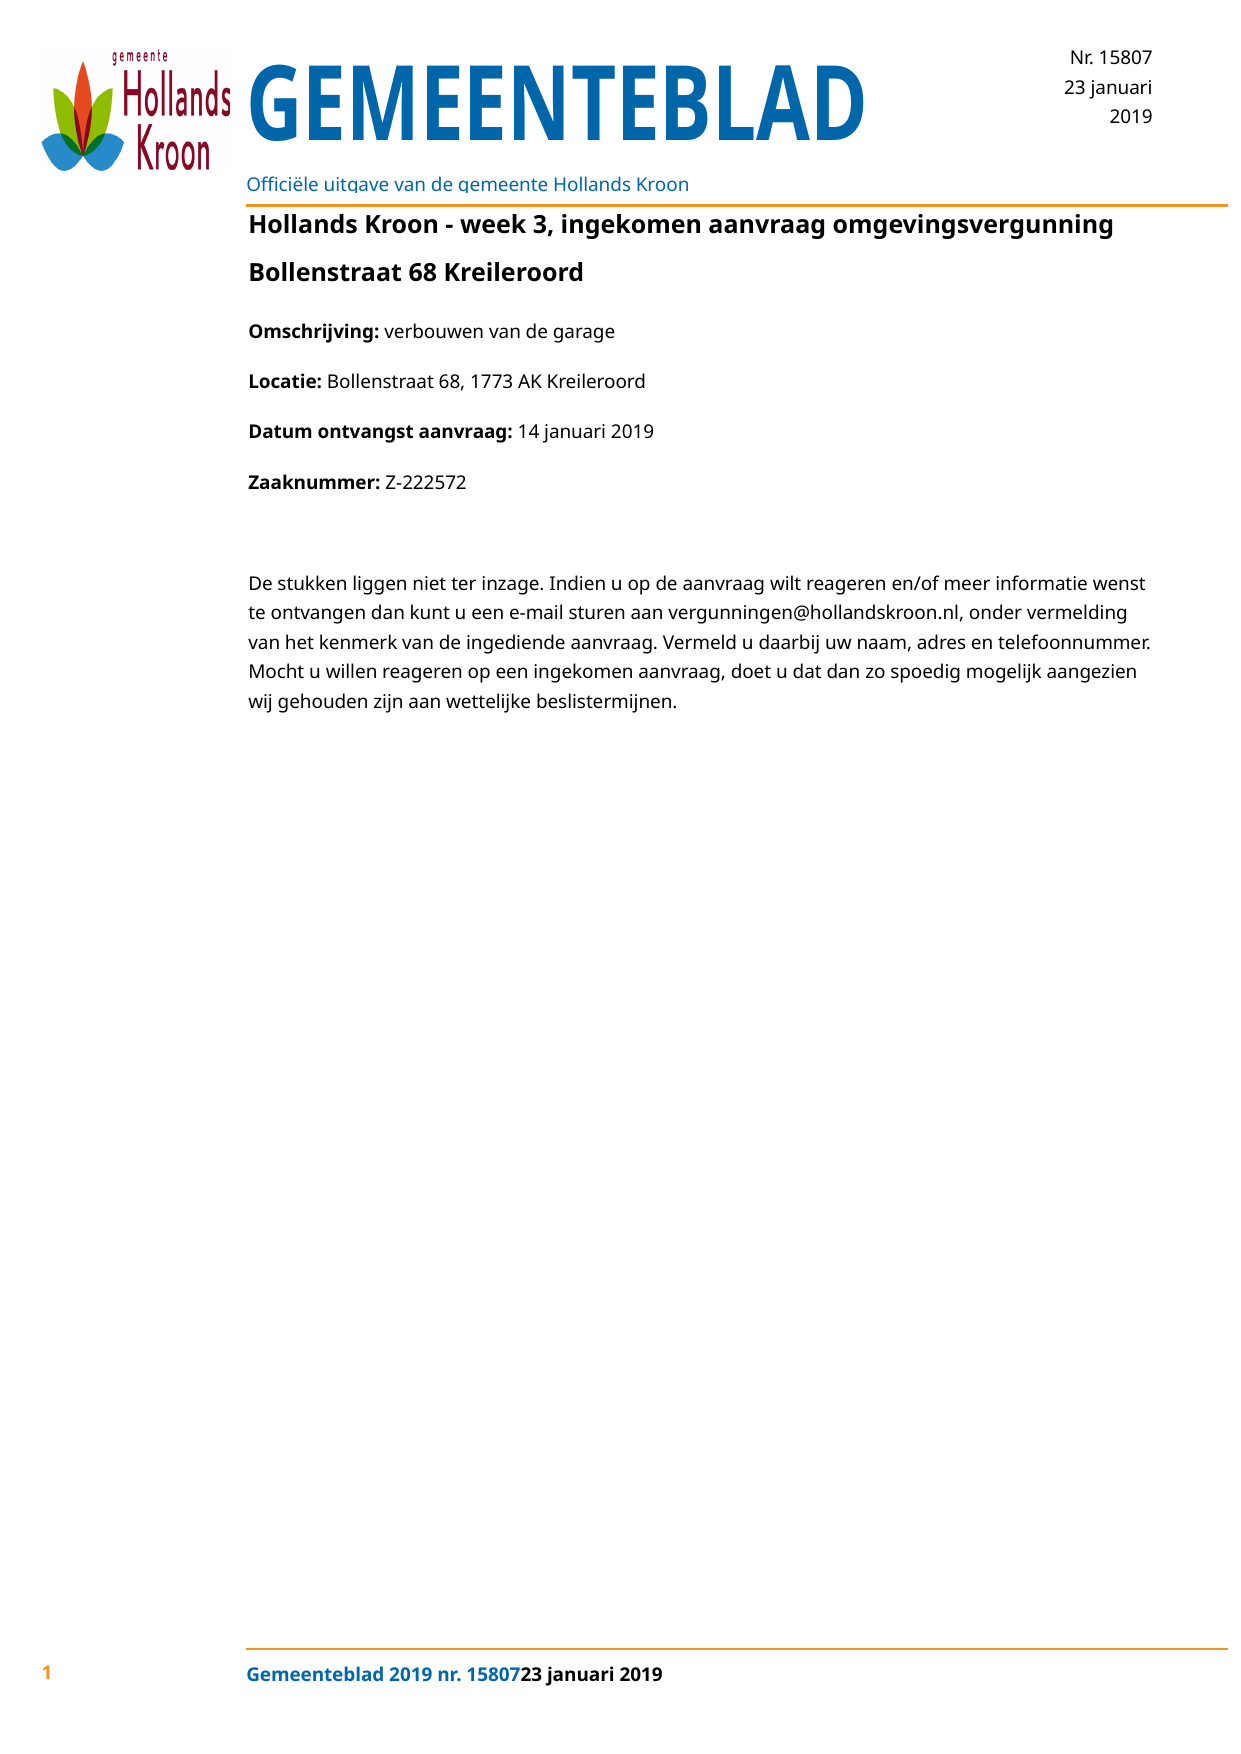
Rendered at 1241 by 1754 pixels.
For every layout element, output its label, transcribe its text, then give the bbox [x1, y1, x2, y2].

text Locatie: Bollenstraat 68, 1773 AK Kreileroord [248, 368, 1152, 394]
text Datum ontvangst aanvraag: 14 januari 2019 [248, 419, 1152, 444]
text Omschrijving: verbouwen van de garage [248, 318, 1152, 344]
picture [41, 47, 231, 172]
text Zaaknummer: Z-222572 [248, 469, 1152, 495]
text De stukken liggen niet ter inzage. Indien u op de aanvraag wilt reageren en/of meer informatie wenst te ontvangen dan kunt u een e-mail sturen aan vergunningen@hollandskroon.nl, onder vermelding van het kenmerk van de ingediende aanvraag. Vermeld u daarbij uw naam, adres en telefoonnummer. Mocht u willen reageren op een ingekomen aanvraag, doet u dat dan zo spoedig mogelijk aangezien wij gehouden zijn aan wettelijke beslistermijnen. [248, 570, 1152, 714]
text Hollands Kroon - week 3, ingekomen aanvraag omgevingsvergunning Bollenstraat 68 Kreileroord [248, 207, 1152, 288]
